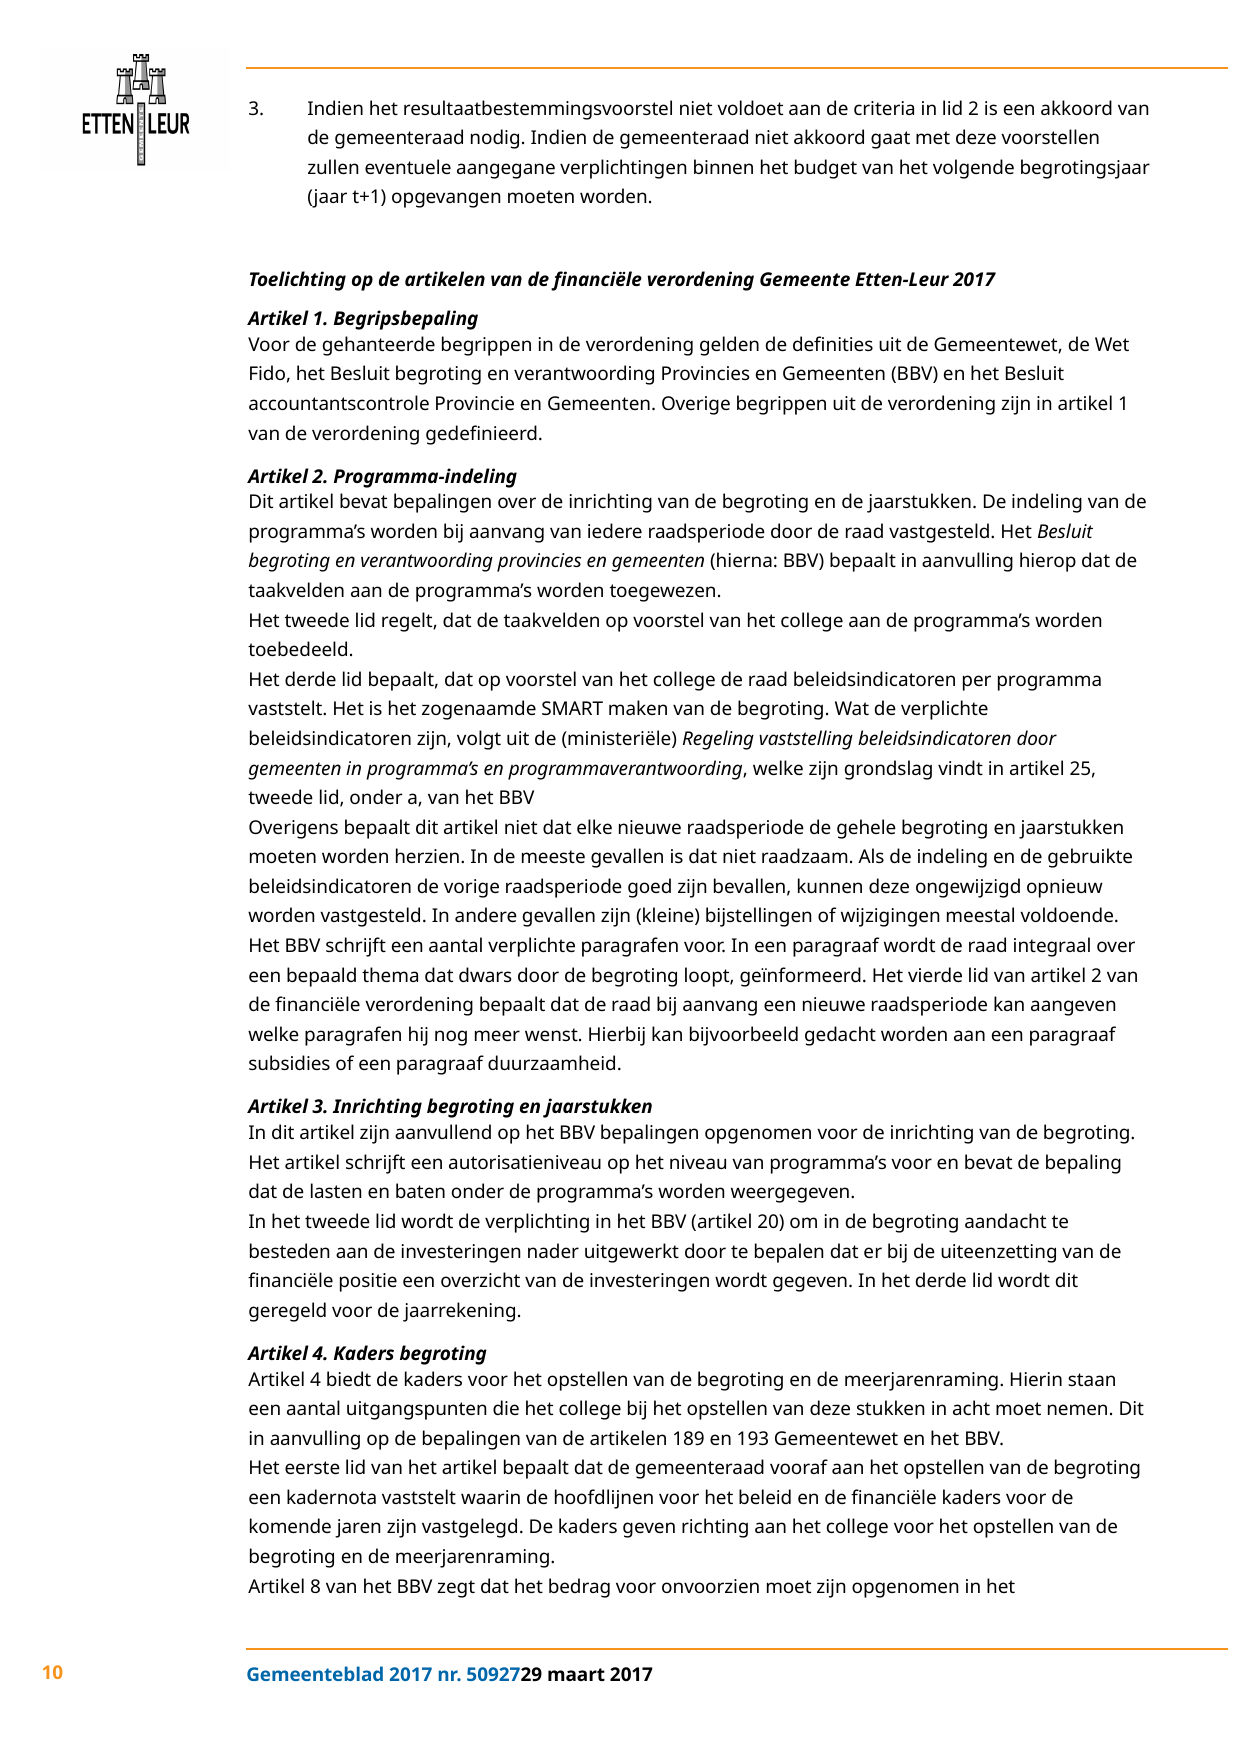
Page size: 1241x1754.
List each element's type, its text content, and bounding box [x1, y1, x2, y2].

text Artikel 4 biedt de kaders voor het opstellen van de begroting en de meerjarenraming. Hierin staan een aantal uitgangspunten die het college bij het opstellen van deze stukken in acht moet nemen. Dit in aanvulling op de bepalingen van de artikelen 189 en 193 Gemeentewet en het BBV. [248, 1366, 1152, 1451]
text Dit artikel bevat bepalingen over de inrichting van de begroting en de jaarstukken. De indeling van de programma’s worden bij aanvang van iedere raadsperiode door de raad vastgesteld. Het Besluit begroting en verantwoording provincies en gemeenten (hierna: BBV) bepaalt in aanvulling hierop dat de taakvelden aan de programma’s worden toegewezen. [248, 488, 1152, 603]
text In dit artikel zijn aanvullend op het BBV bepalingen opgenomen voor de inrichting van de begroting. Het artikel schrijft een autorisatieniveau op het niveau van programma’s voor en bevat de bepaling dat de lasten en baten onder de programma’s worden weergegeven. [248, 1119, 1152, 1204]
text Het eerste lid van het artikel bepaalt dat de gemeenteraad vooraf aan het opstellen van de begroting een kadernota vaststelt waarin de hoofdlijnen voor het beleid en de financiële kaders voor de komende jaren zijn vastgelegd. De kaders geven richting aan het college voor het opstellen van de begroting en de meerjarenraming. [248, 1454, 1152, 1569]
text Toelichting op de artikelen van de financiële verordening Gemeente Etten-Leur 2017 [248, 266, 1152, 292]
text Artikel 4. Kaders begroting [248, 1340, 1152, 1366]
text Artikel 8 van het BBV zegt dat het bedrag voor onvoorzien moet zijn opgenomen in het [248, 1573, 1152, 1599]
text Voor de gehanteerde begrippen in de verordening gelden de definities uit de Gemeentewet, de Wet Fido, het Besluit begroting en verantwoording Provincies en Gemeenten (BBV) en het Besluit accountantscontrole Provincie en Gemeenten. Overige begrippen uit de verordening zijn in artikel 1 van de verordening gedefinieerd. [248, 331, 1152, 445]
text Overigens bepaalt dit artikel niet dat elke nieuwe raadsperiode de gehele begroting en jaarstukken moeten worden herzien. In de meeste gevallen is dat niet raadzaam. Als de indeling en de gebruikte beleidsindicatoren de vorige raadsperiode goed zijn bevallen, kunnen deze ongewijzigd opnieuw worden vastgesteld. In andere gevallen zijn (kleine) bijstellingen of wijzigingen meestal voldoende. [248, 814, 1152, 928]
list Indien het resultaatbestemmingsvoorstel niet voldoet aan de criteria in lid 2 is een akkoord van de gemeenteraad nodig. Indien de gemeenteraad niet akkoord gaat met deze voorstellen zullen eventuele aangegane verplichtingen binnen het budget van het volgende begrotingsjaar (jaar t+1) opgevangen moeten worden. [248, 95, 1152, 209]
text In het tweede lid wordt de verplichting in het BBV (artikel 20) om in de begroting aandacht te besteden aan de investeringen nader uitgewerkt door te bepalen dat er bij de uiteenzetting van de financiële positie een overzicht van de investeringen wordt gegeven. In het derde lid wordt dit geregeld voor de jaarrekening. [248, 1208, 1152, 1323]
text Artikel 3. Inrichting begroting en jaarstukken [248, 1094, 1152, 1119]
text Artikel 1. Begripsbepaling [248, 305, 1152, 331]
text Het BBV schrijft een aantal verplichte paragrafen voor. In een paragraaf wordt de raad integraal over een bepaald thema dat dwars door de begroting loopt, geïnformeerd. Het vierde lid van artikel 2 van de financiële verordening bepaalt dat de raad bij aanvang een nieuwe raadsperiode kan aangeven welke paragrafen hij nog meer wenst. Hierbij kan bijvoorbeeld gedacht worden aan een paragraaf subsidies of een paragraaf duurzaamheid. [248, 932, 1152, 1076]
text Het tweede lid regelt, dat de taakvelden op voorstel van het college aan de programma’s worden toebedeeld. [248, 607, 1152, 662]
text Het derde lid bepaalt, dat op voorstel van het college de raad beleidsindicatoren per programma vaststelt. Het is het zogenaamde SMART maken van de begroting. Wat de verplichte beleidsindicatoren zijn, volgt uit de (ministeriële) Regeling vaststelling beleidsindicatoren door gemeenten in programma’s en programmaverantwoording, welke zijn grondslag vindt in artikel 25, tweede lid, onder a, van het BBV [248, 666, 1152, 810]
text Artikel 2. Programma-indeling [248, 463, 1152, 488]
picture [41, 47, 231, 172]
